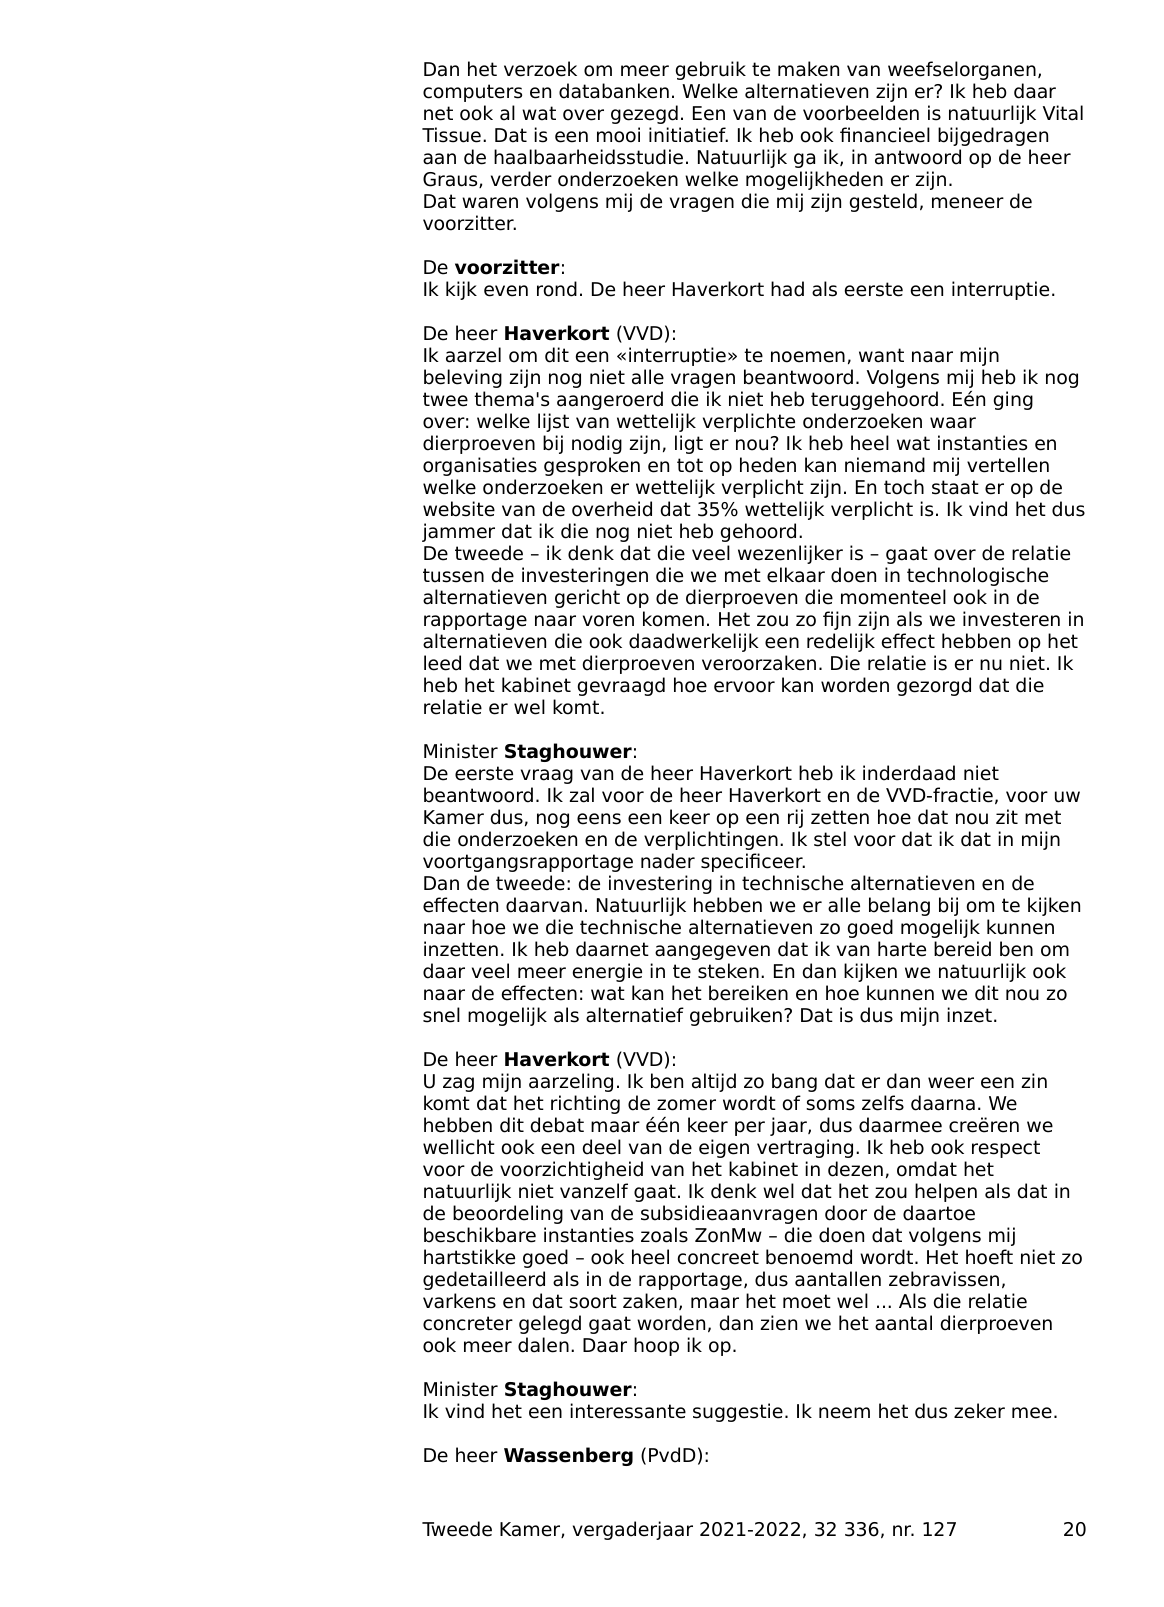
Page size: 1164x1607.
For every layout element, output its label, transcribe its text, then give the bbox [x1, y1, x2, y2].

text De heer Haverkort (VVD): [422, 1049, 1087, 1071]
text U zag mijn aarzeling. Ik ben altijd zo bang dat er dan weer een zin komt dat het richting de zomer wordt of soms zelfs daarna. We hebben dit debat maar één keer per jaar, dus daarmee creëren we wellicht ook een deel van de eigen vertraging. Ik heb ook respect voor de voorzichtigheid van het kabinet in dezen, omdat het natuurlijk niet vanzelf gaat. Ik denk wel dat het zou helpen als dat in de beoordeling van de subsidieaanvragen door de daartoe beschikbare instanties zoals ZonMw – die doen dat volgens mij hartstikke goed – ook heel concreet benoemd wordt. Het hoeft niet zo gedetailleerd als in de rapportage, dus aantallen zebravissen, varkens en dat soort zaken, maar het moet wel ... Als die relatie concreter gelegd gaat worden, dan zien we het aantal dierproeven ook meer dalen. Daar hoop ik op. [422, 1071, 1087, 1357]
text Minister Staghouwer: [422, 741, 1087, 763]
text Ik vind het een interessante suggestie. Ik neem het dus zeker mee. [422, 1401, 1087, 1423]
text Minister Staghouwer: [422, 1379, 1087, 1401]
text Ik kijk even rond. De heer Haverkort had als eerste een interruptie. [422, 279, 1087, 301]
text Ik aarzel om dit een «interruptie» te noemen, want naar mijn beleving zijn nog niet alle vragen beantwoord. Volgens mij heb ik nog twee thema's aangeroerd die ik niet heb teruggehoord. Eén ging over: welke lijst van wettelijk verplichte onderzoeken waar dierproeven bij nodig zijn, ligt er nou? Ik heb heel wat instanties en organisaties gesproken en tot op heden kan niemand mij vertellen welke onderzoeken er wettelijk verplicht zijn. En toch staat er op de website van de overheid dat 35% wettelijk verplicht is. Ik vind het dus jammer dat ik die nog niet heb gehoord. [422, 345, 1087, 543]
text De heer Haverkort (VVD): [422, 323, 1087, 345]
text De tweede – ik denk dat die veel wezenlijker is – gaat over de relatie tussen de investeringen die we met elkaar doen in technologische alternatieven gericht op de dierproeven die momenteel ook in de rapportage naar voren komen. Het zou zo fijn zijn als we investeren in alternatieven die ook daadwerkelijk een redelijk effect hebben op het leed dat we met dierproeven veroorzaken. Die relatie is er nu niet. Ik heb het kabinet gevraagd hoe ervoor kan worden gezorgd dat die relatie er wel komt. [422, 543, 1087, 719]
text Dat waren volgens mij de vragen die mij zijn gesteld, meneer de voorzitter. [422, 191, 1087, 235]
text Dan de tweede: de investering in technische alternatieven en de effecten daarvan. Natuurlijk hebben we er alle belang bij om te kijken naar hoe we die technische alternatieven zo goed mogelijk kunnen inzetten. Ik heb daarnet aangegeven dat ik van harte bereid ben om daar veel meer energie in te steken. En dan kijken we natuurlijk ook naar de effecten: wat kan het bereiken en hoe kunnen we dit nou zo snel mogelijk als alternatief gebruiken? Dat is dus mijn inzet. [422, 873, 1087, 1027]
text Dan het verzoek om meer gebruik te maken van weefselorganen, computers en databanken. Welke alternatieven zijn er? Ik heb daar net ook al wat over gezegd. Een van de voorbeelden is natuurlijk Vital Tissue. Dat is een mooi initiatief. Ik heb ook financieel bijgedragen aan de haalbaarheidsstudie. Natuurlijk ga ik, in antwoord op de heer Graus, verder onderzoeken welke mogelijkheden er zijn. [422, 59, 1087, 191]
text De eerste vraag van de heer Haverkort heb ik inderdaad niet beantwoord. Ik zal voor de heer Haverkort en de VVD-fractie, voor uw Kamer dus, nog eens een keer op een rij zetten hoe dat nou zit met die onderzoeken en de verplichtingen. Ik stel voor dat ik dat in mijn voortgangsrapportage nader specificeer. [422, 763, 1087, 873]
text De heer Wassenberg (PvdD): [422, 1445, 1087, 1467]
text De voorzitter: [422, 257, 1087, 279]
